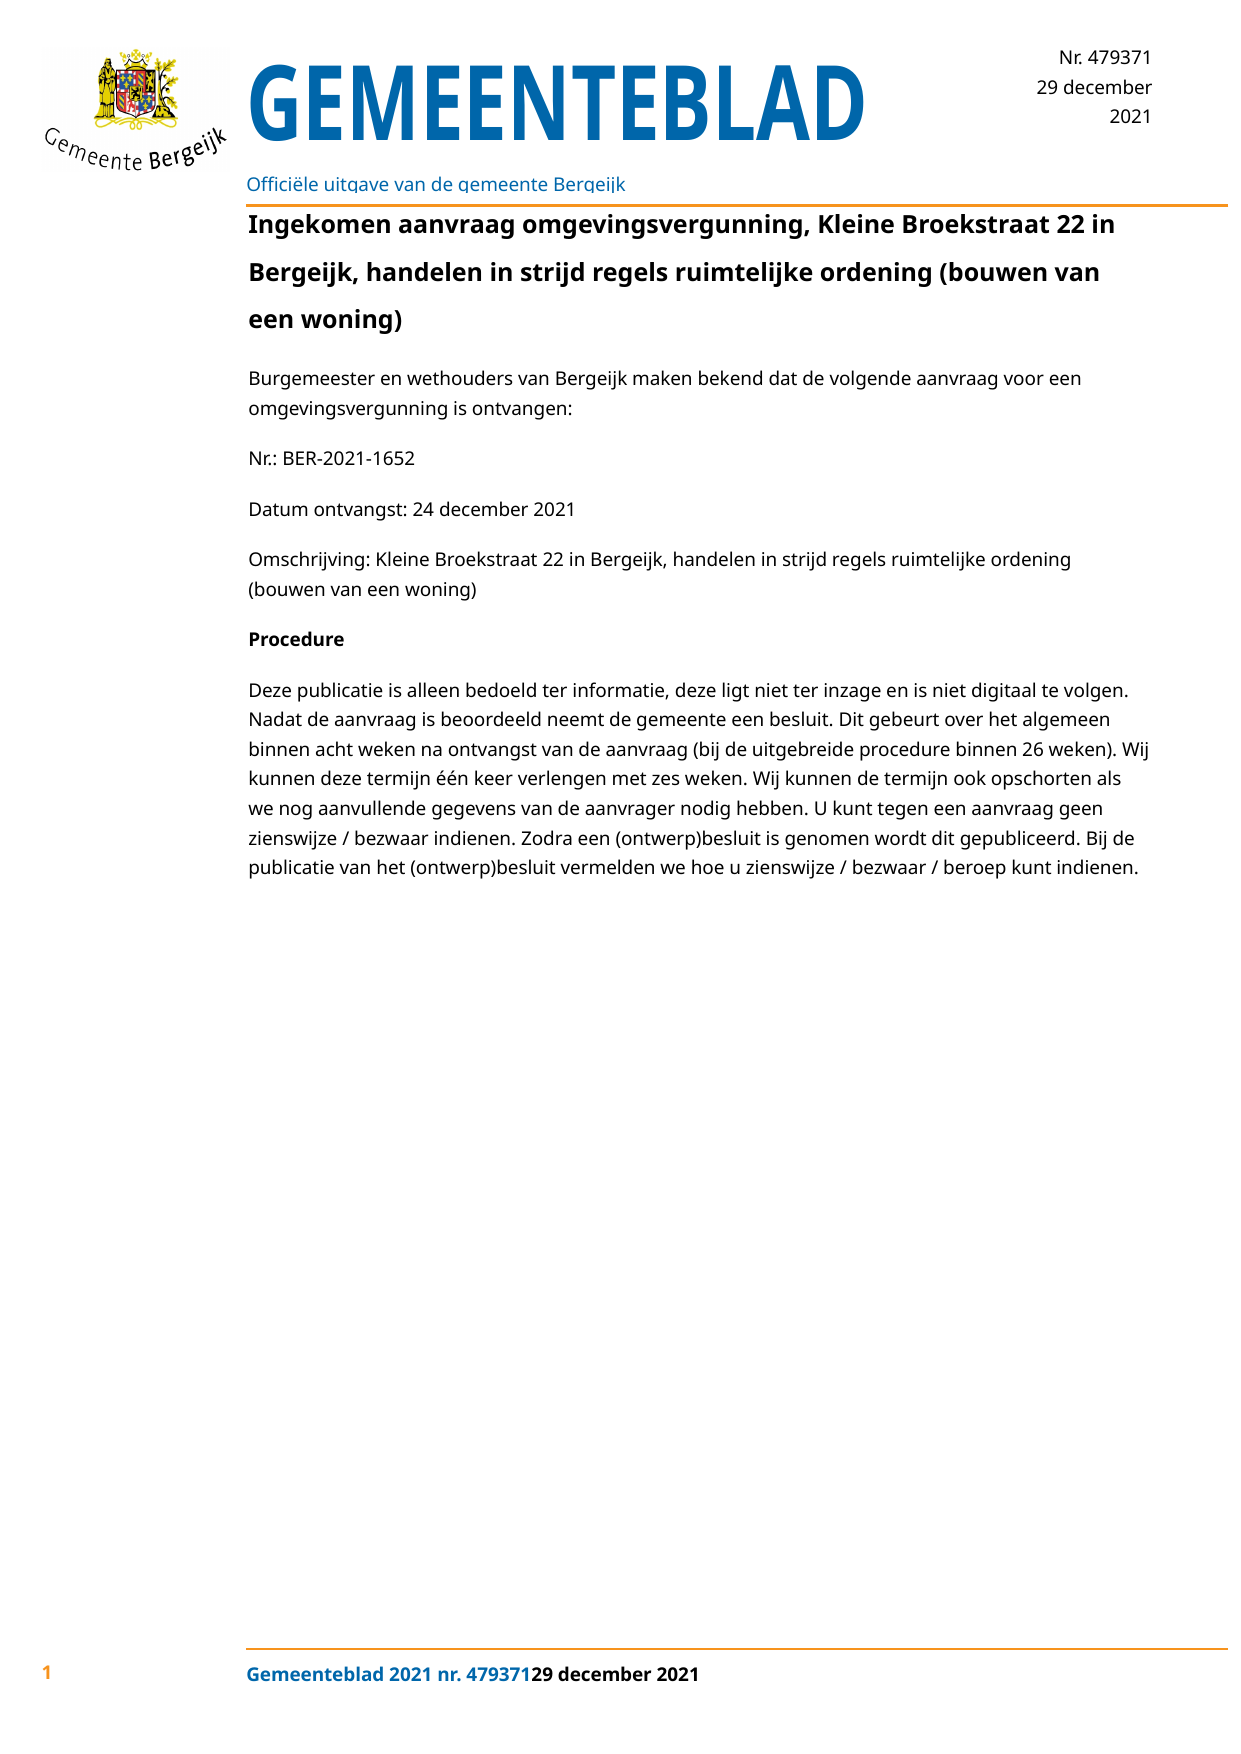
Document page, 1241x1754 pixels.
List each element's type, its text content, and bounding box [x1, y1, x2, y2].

text Burgemeester en wethouders van Bergeijk maken bekend dat de volgende aanvraag voor een omgevingsvergunning is ontvangen: [248, 366, 1152, 421]
picture [41, 47, 231, 172]
text Ingekomen aanvraag omgevingsvergunning, Kleine Broekstraat 22 in Bergeijk, handelen in strijd regels ruimtelijke ordening (bouwen van een woning) [248, 207, 1152, 336]
text Omschrijving: Kleine Broekstraat 22 in Bergeijk, handelen in strijd regels ruimtelijke ordening (bouwen van een woning) [248, 546, 1152, 602]
text Procedure [248, 626, 1152, 652]
text Datum ontvangst: 24 december 2021 [248, 496, 1152, 522]
text Deze publicatie is alleen bedoeld ter informatie, deze ligt niet ter inzage en is niet digitaal te volgen. Nadat de aanvraag is beoordeeld neemt de gemeente een besluit. Dit gebeurt over het algemeen binnen acht weken na ontvangst van de aanvraag (bij de uitgebreide procedure binnen 26 weken). Wij kunnen deze termijn één keer verlengen met zes weken. Wij kunnen de termijn ook opschorten als we nog aanvullende gegevens van de aanvrager nodig hebben. U kunt tegen een aanvraag geen zienswijze / bezwaar indienen. Zodra een (ontwerp)besluit is genomen wordt dit gepubliceerd. Bij de publicatie van het (ontwerp)besluit vermelden we hoe u zienswijze / bezwaar / beroep kunt indienen. [248, 677, 1152, 880]
text Nr.: BER-2021-1652 [248, 446, 1152, 471]
